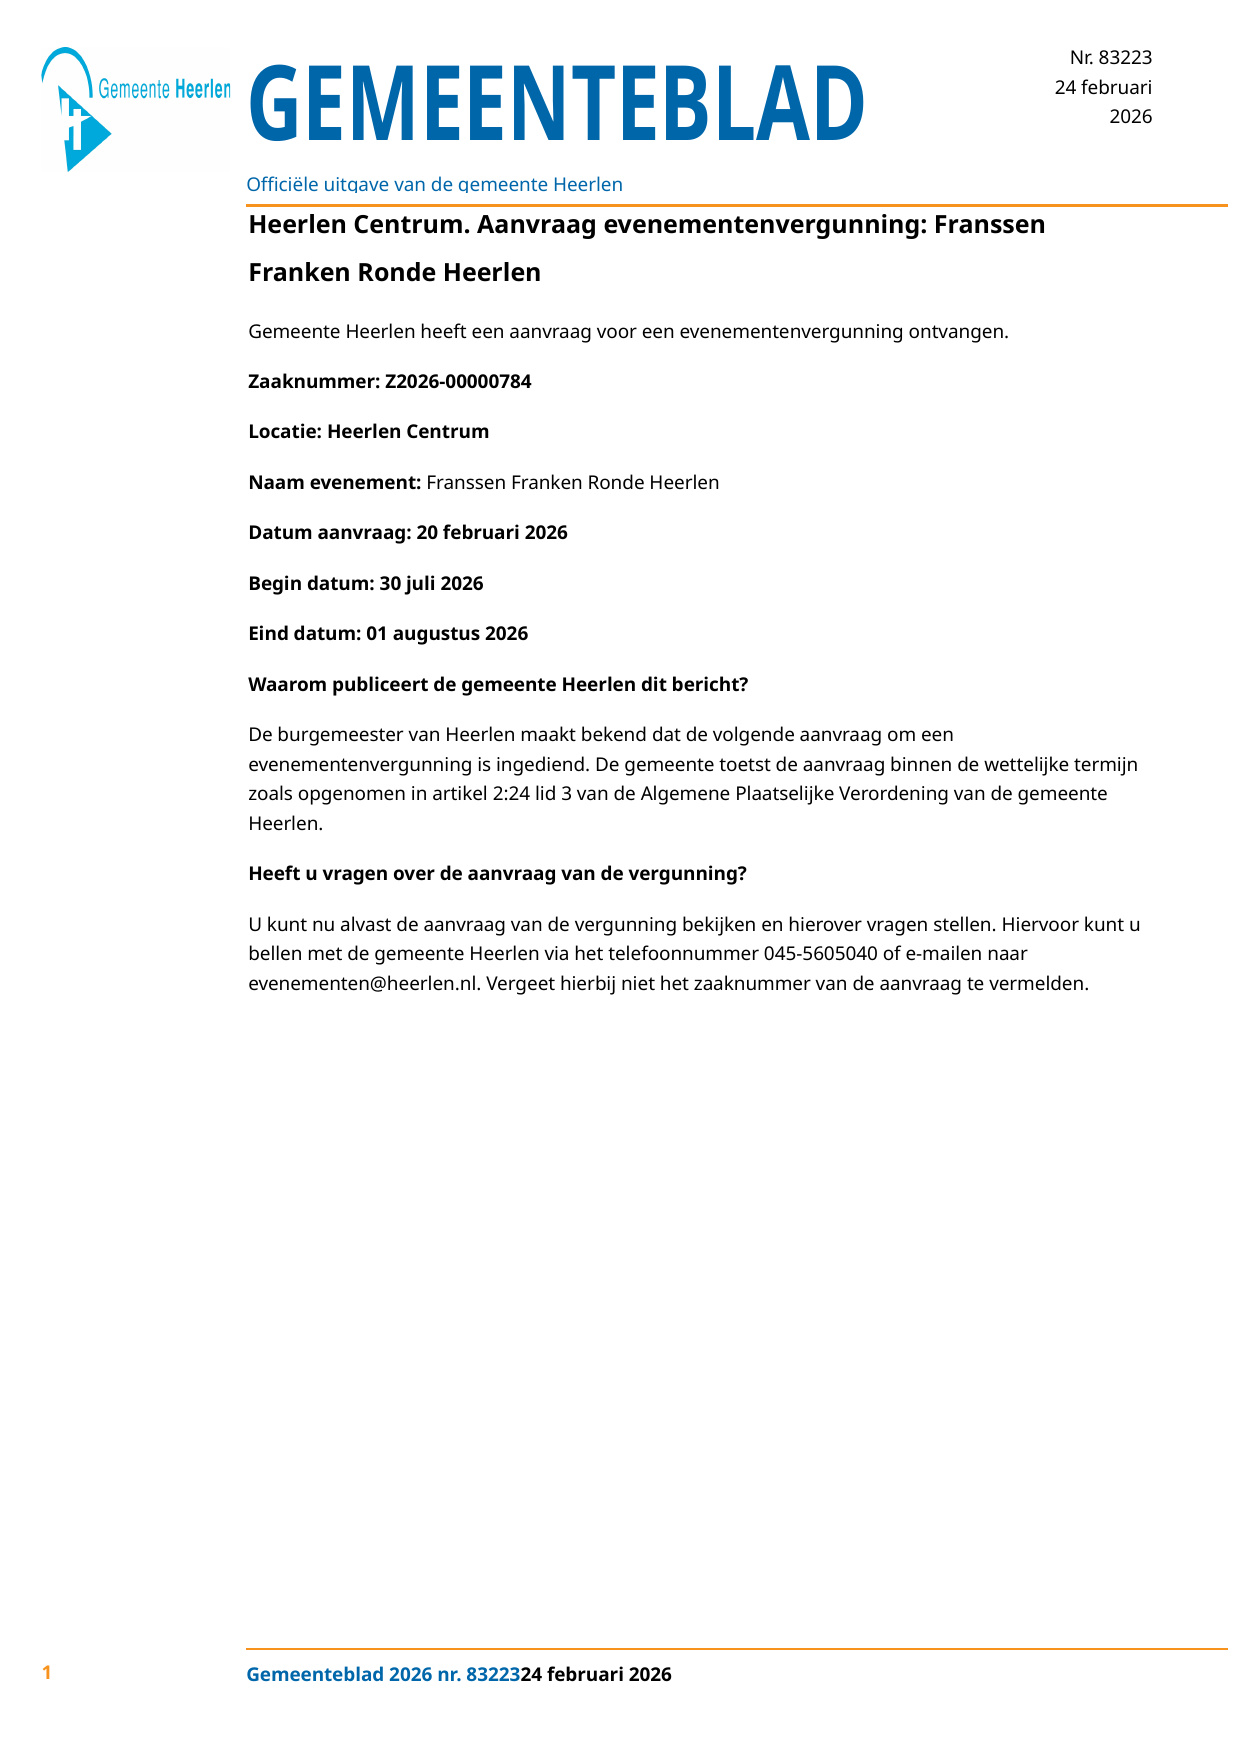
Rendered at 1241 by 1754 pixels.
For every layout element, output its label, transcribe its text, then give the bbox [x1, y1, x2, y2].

text U kunt nu alvast de aanvraag van de vergunning bekijken en hierover vragen stellen. Hiervoor kunt u bellen met de gemeente Heerlen via het telefoonnummer 045-5605040 of e-mailen naar evenementen@heerlen.nl. Vergeet hierbij niet het zaaknummer van de aanvraag te vermelden. [248, 911, 1152, 996]
text Heeft u vragen over de aanvraag van de vergunning? [248, 860, 1152, 886]
text Datum aanvraag: 20 februari 2026 [248, 519, 1152, 545]
text Heerlen Centrum. Aanvraag evenementenvergunning: Franssen Franken Ronde Heerlen [248, 207, 1152, 288]
text Locatie: Heerlen Centrum [248, 419, 1152, 444]
text Gemeente Heerlen heeft een aanvraag voor een evenementenvergunning ontvangen. [248, 318, 1152, 344]
text Waarom publiceert de gemeente Heerlen dit bericht? [248, 671, 1152, 697]
picture [41, 47, 59, 70]
text Eind datum: 01 augustus 2026 [248, 620, 1152, 646]
text De burgemeester van Heerlen maakt bekend dat de volgende aanvraag om een evenementenvergunning is ingediend. De gemeente toetst de aanvraag binnen de wettelijke termijn zoals opgenomen in artikel 2:24 lid 3 van de Algemene Plaatselijke Verordening van de gemeente Heerlen. [248, 721, 1152, 836]
picture [41, 47, 231, 172]
text Begin datum: 30 juli 2026 [248, 570, 1152, 596]
text Zaaknummer: Z2026-00000784 [248, 368, 1152, 394]
text Naam evenement: Franssen Franken Ronde Heerlen [248, 469, 1152, 495]
